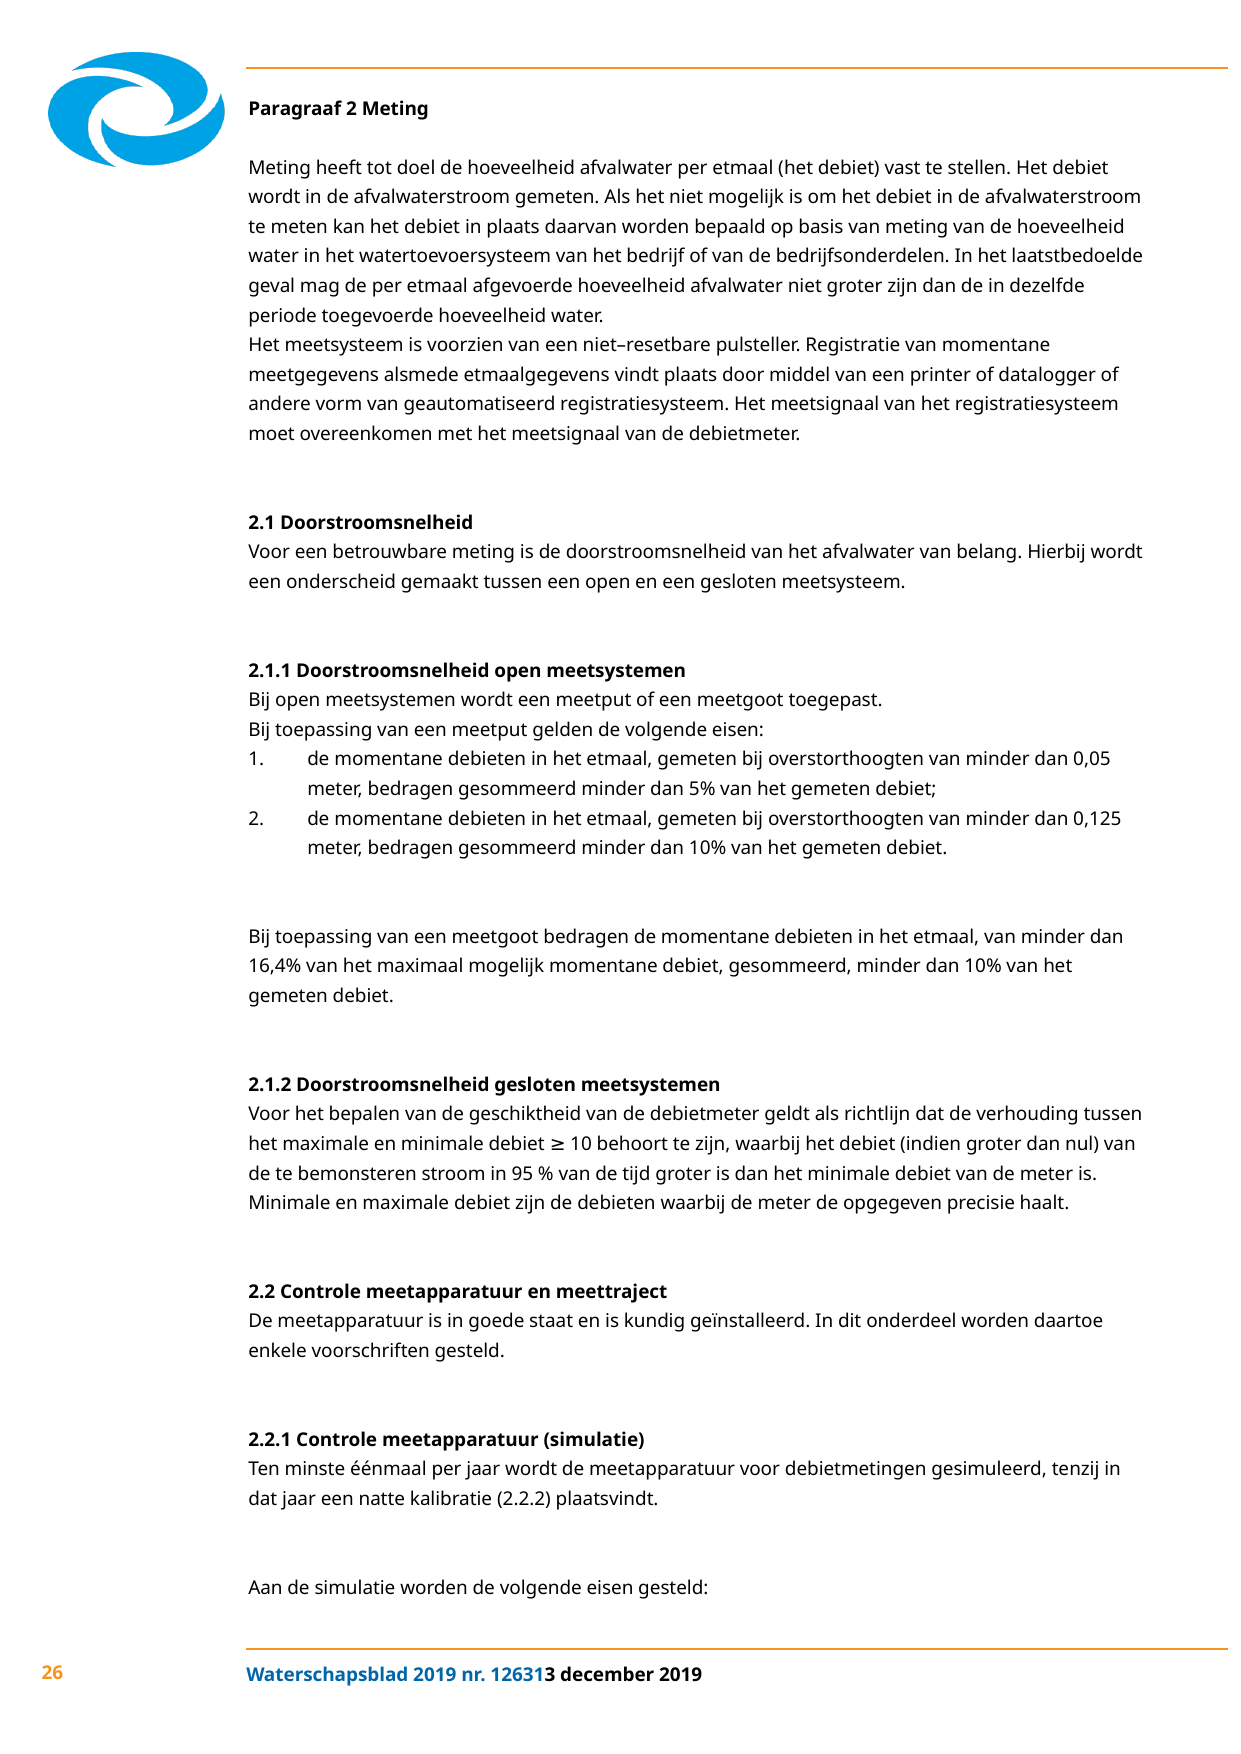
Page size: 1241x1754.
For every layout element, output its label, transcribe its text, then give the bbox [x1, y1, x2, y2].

list de momentane debieten in het etmaal, gemeten bij overstorthoogten van minder dan 0,125 meter, bedragen gesommeerd minder dan 10% van het gemeten debiet. [248, 805, 1152, 860]
text 2.2 Controle meetapparatuur en meettraject [248, 1278, 1152, 1304]
text Voor een betrouwbare meting is de doorstroomsnelheid van het afvalwater van belang. Hierbij wordt een onderscheid gemaakt tussen een open en een gesloten meetsysteem. [248, 538, 1152, 594]
text 2.1.1 Doorstroomsnelheid open meetsystemen [248, 657, 1152, 683]
text Aan de simulatie worden de volgende eisen gesteld: [248, 1574, 1152, 1600]
list de momentane debieten in het etmaal, gemeten bij overstorthoogten van minder dan 0,05 meter, bedragen gesommeerd minder dan 5% van het gemeten debiet; [248, 746, 1152, 801]
text Bij toepassing van een meetput gelden de volgende eisen: [248, 716, 1152, 742]
text Ten minste éénmaal per jaar wordt de meetapparatuur voor debietmetingen gesimuleerd, tenzij in dat jaar een natte kalibratie (2.2.2) plaatsvindt. [248, 1456, 1152, 1511]
text Meting heeft tot doel de hoeveelheid afvalwater per etmaal (het debiet) vast te stellen. Het debiet wordt in de afvalwaterstroom gemeten. Als het niet mogelijk is om het debiet in de afvalwaterstroom te meten kan het debiet in plaats daarvan worden bepaald op basis van meting van de hoeveelheid water in het watertoevoersysteem van het bedrijf of van de bedrijfsonderdelen. In het laatstbedoelde geval mag de per etmaal afgevoerde hoeveelheid afvalwater niet groter zijn dan de in dezelfde periode toegevoerde hoeveelheid water. [248, 154, 1152, 328]
picture [41, 47, 231, 172]
text Paragraaf 2 Meting [248, 95, 1152, 121]
text 2.1 Doorstroomsnelheid [248, 509, 1152, 535]
text 2.2.1 Controle meetapparatuur (simulatie) [248, 1426, 1152, 1452]
text Het meetsysteem is voorzien van een niet–resetbare pulsteller. Registratie van momentane meetgegevens alsmede etmaalgegevens vindt plaats door middel van een printer of datalogger of andere vorm van geautomatiseerd registratiesysteem. Het meetsignaal van het registratiesysteem moet overeenkomen met het meetsignaal van de debietmeter. [248, 331, 1152, 446]
text Bij toepassing van een meetgoot bedragen de momentane debieten in het etmaal, van minder dan 16,4% van het maximaal mogelijk momentane debiet, gesommeerd, minder dan 10% van het gemeten debiet. [248, 923, 1152, 1008]
text 2.1.2 Doorstroomsnelheid gesloten meetsystemen [248, 1071, 1152, 1097]
text De meetapparatuur is in goede staat en is kundig geïnstalleerd. In dit onderdeel worden daartoe enkele voorschriften gesteld. [248, 1308, 1152, 1363]
text Bij open meetsystemen wordt een meetput of een meetgoot toegepast. [248, 686, 1152, 712]
text Voor het bepalen van de geschiktheid van de debietmeter geldt als richtlijn dat de verhouding tussen het maximale en minimale debiet ≥ 10 behoort te zijn, waarbij het debiet (indien groter dan nul) van de te bemonsteren stroom in 95 % van de tijd groter is dan het minimale debiet van de meter is. Minimale en maximale debiet zijn de debieten waarbij de meter de opgegeven precisie haalt. [248, 1101, 1152, 1215]
